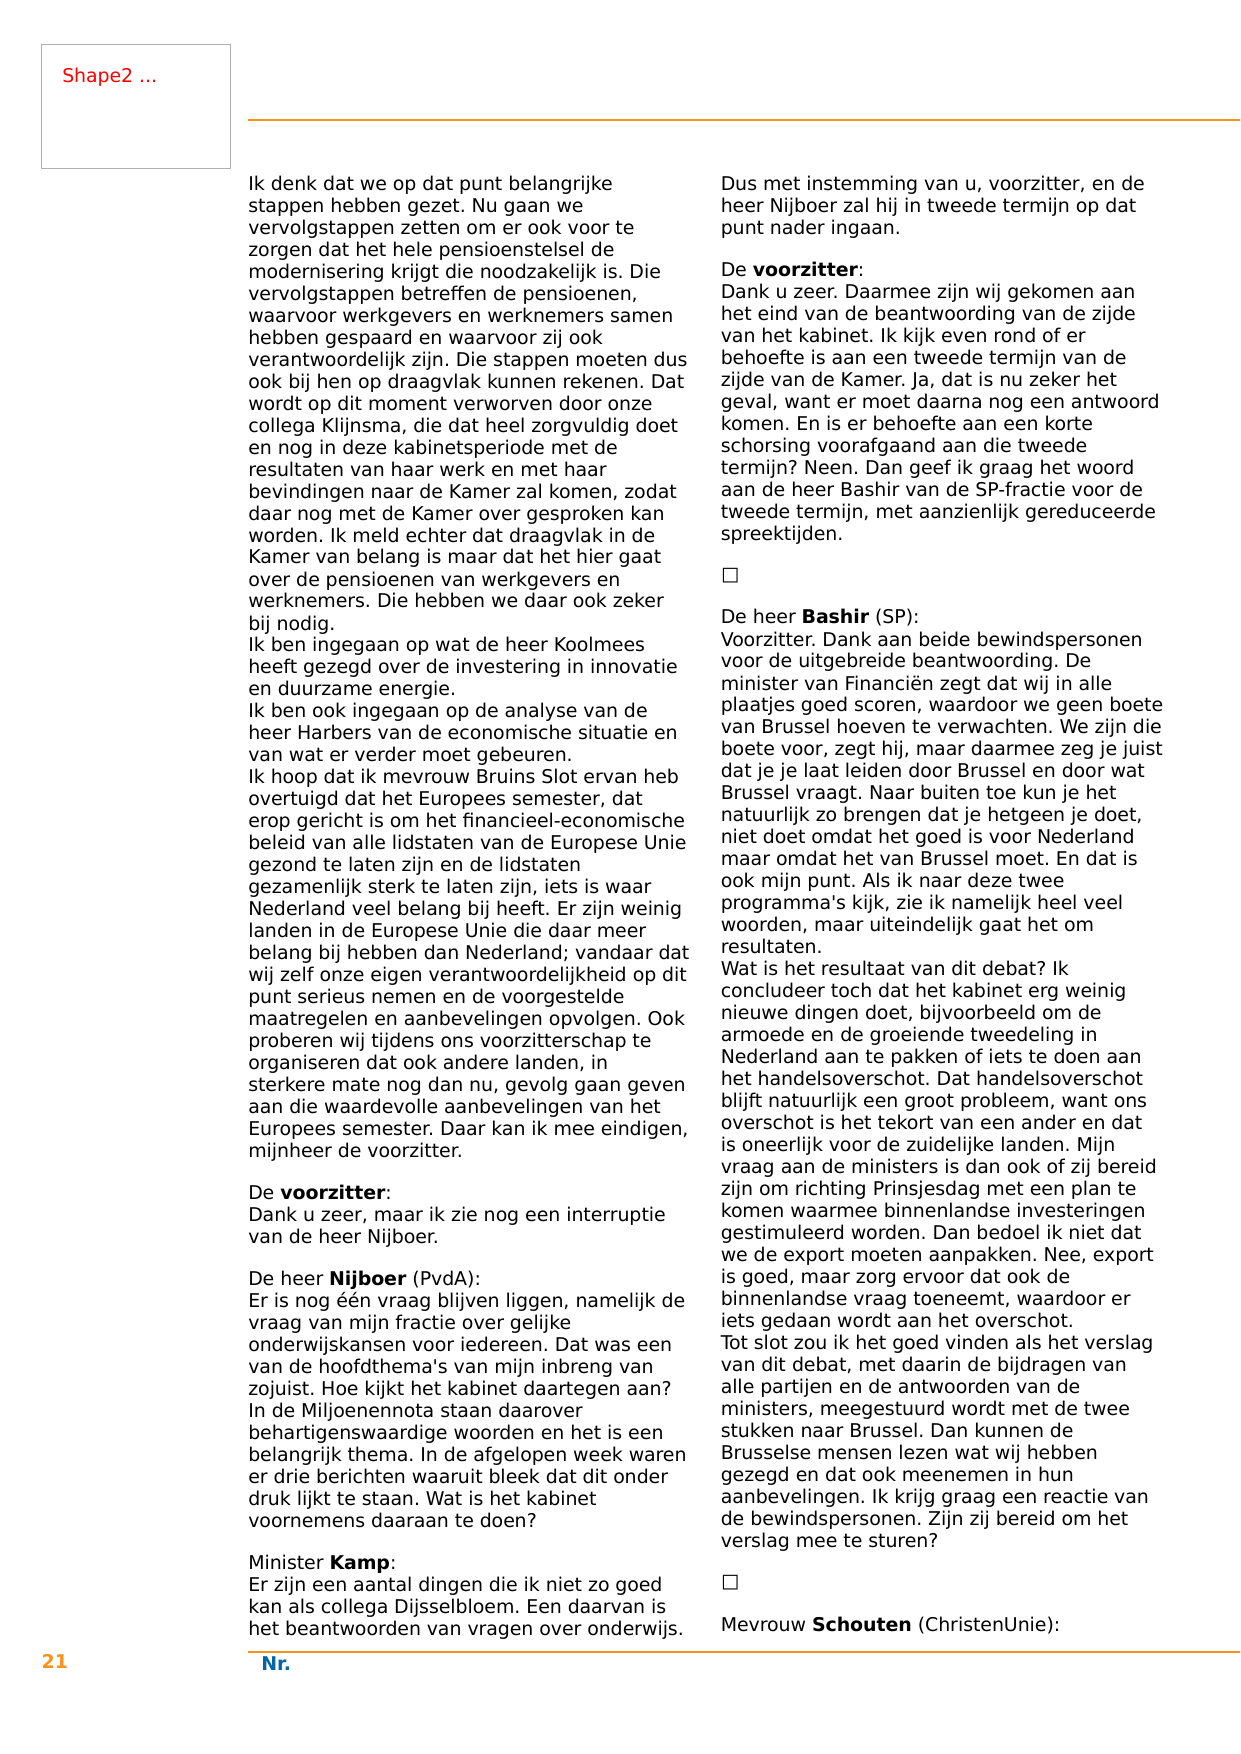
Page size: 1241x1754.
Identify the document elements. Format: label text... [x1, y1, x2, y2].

text Dus met instemming van u, voorzitter, en de heer Nijboer zal hij in tweede termijn op dat punt nader ingaan. [721, 173, 1163, 239]
text Er zijn een aantal dingen die ik niet zo goed kan als collega Dijsselbloem. Een daarvan is het beantwoorden van vragen over onderwijs. [248, 1573, 691, 1639]
text Ik denk dat we op dat punt belangrijke stappen hebben gezet. Nu gaan we vervolgstappen zetten om er ook voor te zorgen dat het hele pensioenstelsel de modernisering krijgt die noodzakelijk is. Die vervolgstappen betreffen de pensioenen, waarvoor werkgevers en werknemers samen hebben gespaard en waarvoor zij ook verantwoordelijk zijn. Die stappen moeten dus ook bij hen op draagvlak kunnen rekenen. Dat wordt op dit moment verworven door onze collega Klijnsma, die dat heel zorgvuldig doet en nog in deze kabinetsperiode met de resultaten van haar werk en met haar bevindingen naar de Kamer zal komen, zodat daar nog met de Kamer over gesproken kan worden. Ik meld echter dat draagvlak in de Kamer van belang is maar dat het hier gaat over de pensioenen van werkgevers en werknemers. Die hebben we daar ook zeker bij nodig. [248, 173, 691, 634]
text Voorzitter. Dank aan beide bewindspersonen voor de uitgebreide beantwoording. De minister van Financiën zegt dat wij in alle plaatjes goed scoren, waardoor we geen boete van Brussel hoeven te verwachten. We zijn die boete voor, zegt hij, maar daarmee zeg je juist dat je je laat leiden door Brussel en door wat Brussel vraagt. Naar buiten toe kun je het natuurlijk zo brengen dat je hetgeen je doet, niet doet omdat het goed is voor Nederland maar omdat het van Brussel moet. En dat is ook mijn punt. Als ik naar deze twee programma's kijk, zie ik namelijk heel veel woorden, maar uiteindelijk gaat het om resultaten. [721, 628, 1163, 958]
text ⬜ [721, 1572, 1163, 1593]
text Tot slot zou ik het goed vinden als het verslag van dit debat, met daarin de bijdragen van alle partijen en de antwoorden van de ministers, meegestuurd wordt met de twee stukken naar Brussel. Dan kunnen de Brusselse mensen lezen wat wij hebben gezegd en dat ook meenemen in hun aanbevelingen. Ik krijg graag een reactie van de bewindspersonen. Zijn zij bereid om het verslag mee te sturen? [721, 1332, 1163, 1552]
text Ik hoop dat ik mevrouw Bruins Slot ervan heb overtuigd dat het Europees semester, dat erop gericht is om het financieel-economische beleid van alle lidstaten van de Europese Unie gezond te laten zijn en de lidstaten gezamenlijk sterk te laten zijn, iets is waar Nederland veel belang bij heeft. Er zijn weinig landen in de Europese Unie die daar meer belang bij hebben dan Nederland; vandaar dat wij zelf onze eigen verantwoordelijkheid op dit punt serieus nemen en de voorgestelde maatregelen en aanbevelingen opvolgen. Ook proberen wij tijdens ons voorzitterschap te organiseren dat ook andere landen, in sterkere mate nog dan nu, gevolg gaan geven aan die waardevolle aanbevelingen van het Europees semester. Daar kan ik mee eindigen, mijnheer de voorzitter. [248, 766, 691, 1162]
text Er is nog één vraag blijven liggen, namelijk de vraag van mijn fractie over gelijke onderwijskansen voor iedereen. Dat was een van de hoofdthema's van mijn inbreng van zojuist. Hoe kijkt het kabinet daartegen aan? In de Miljoenennota staan daarover behartigenswaardige woorden en het is een belangrijk thema. In de afgelopen week waren er drie berichten waaruit bleek dat dit onder druk lijkt te staan. Wat is het kabinet voornemens daaraan te doen? [248, 1290, 691, 1532]
text Dank u zeer. Daarmee zijn wij gekomen aan het eind van de beantwoording van de zijde van het kabinet. Ik kijk even rond of er behoefte is aan een tweede termijn van de zijde van de Kamer. Ja, dat is nu zeker het geval, want er moet daarna nog een antwoord komen. En is er behoefte aan een korte schorsing voorafgaand aan die tweede termijn? Neen. Dan geef ik graag het woord aan de heer Bashir van de SP-fractie voor de tweede termijn, met aanzienlijk gereduceerde spreektijden. [721, 281, 1163, 544]
text Ik ben ook ingegaan op de analyse van de heer Harbers van de economische situatie en van wat er verder moet gebeuren. [248, 700, 691, 766]
text Dank u zeer, maar ik zie nog een interruptie van de heer Nijboer. [248, 1204, 691, 1248]
text De heer Bashir (SP): [721, 606, 1163, 628]
text De voorzitter: [721, 259, 1163, 281]
text Mevrouw Schouten (ChristenUnie): [721, 1613, 1163, 1636]
text De heer Nijboer (PvdA): [248, 1268, 691, 1290]
text Wat is het resultaat van dit debat? Ik concludeer toch dat het kabinet erg weinig nieuwe dingen doet, bijvoorbeeld om de armoede en de groeiende tweedeling in Nederland aan te pakken of iets te doen aan het handelsoverschot. Dat handelsoverschot blijft natuurlijk een groot probleem, want ons overschot is het tekort van een ander en dat is oneerlijk voor de zuidelijke landen. Mijn vraag aan de ministers is dan ook of zij bereid zijn om richting Prinsjesdag met een plan te komen waarmee binnenlandse investeringen gestimuleerd worden. Dan bedoel ik niet dat we de export moeten aanpakken. Nee, export is goed, maar zorg ervoor dat ook de binnenlandse vraag toeneemt, waardoor er iets gedaan wordt aan het overschot. [721, 958, 1163, 1332]
text Ik ben ingegaan op wat de heer Koolmees heeft gezegd over de investering in innovatie en duurzame energie. [248, 634, 691, 700]
text De voorzitter: [248, 1182, 691, 1204]
text Minister Kamp: [248, 1552, 691, 1573]
text ⬜ [721, 564, 1163, 586]
